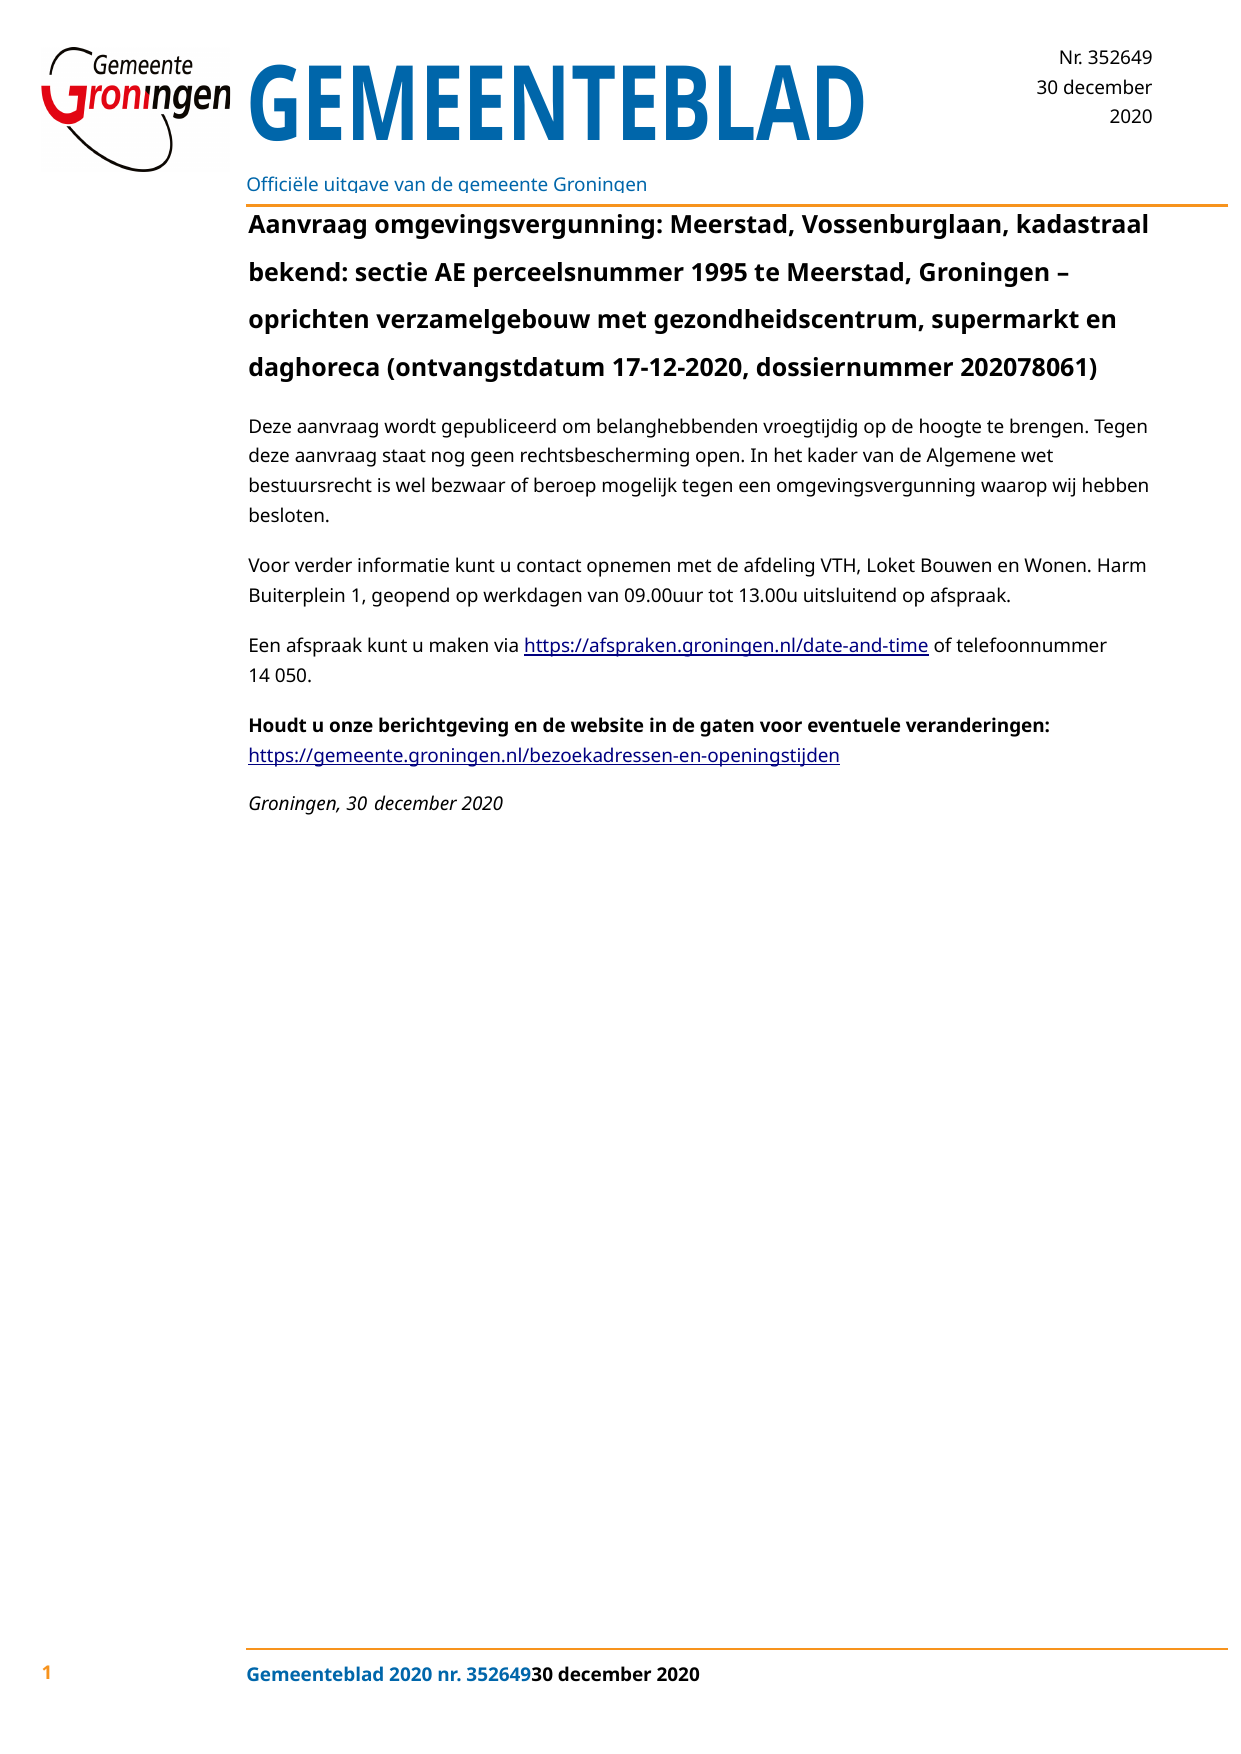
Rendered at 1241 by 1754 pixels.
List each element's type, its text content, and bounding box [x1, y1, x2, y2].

text Een afspraak kunt u maken via https://afspraken.groningen.nl/date-and-time of telefoonnummer 14 050. [248, 632, 1152, 688]
text Deze aanvraag wordt gepubliceerd om belanghebbenden vroegtijdig op de hoogte te brengen. Tegen deze aanvraag staat nog geen rechtsbescherming open. In het kader van de Algemene wet bestuursrecht is wel bezwaar of beroep mogelijk tegen een omgevingsvergunning waarop wij hebben besloten. [248, 413, 1152, 528]
text Groningen, 30 december 2020 [248, 790, 1152, 815]
text Voor verder informatie kunt u contact opnemen met de afdeling VTH, Loket Bouwen en Wonen. Harm Buiterplein 1, geopend op werkdagen van 09.00uur tot 13.00u uitsluitend op afspraak. [248, 552, 1152, 608]
text Aanvraag omgevingsvergunning: Meerstad, Vossenburglaan, kadastraal bekend: sectie AE perceelsnummer 1995 te Meerstad, Groningen – oprichten verzamelgebouw met gezondheidscentrum, supermarkt en daghoreca (ontvangstdatum 17-12-2020, dossiernummer 202078061) [248, 207, 1152, 384]
picture [41, 47, 231, 172]
text Houdt u onze berichtgeving en de website in de gaten voor eventuele veranderingen: https://gemeente.groningen.nl/bezoekadressen-en-openingstijden [248, 712, 1152, 768]
